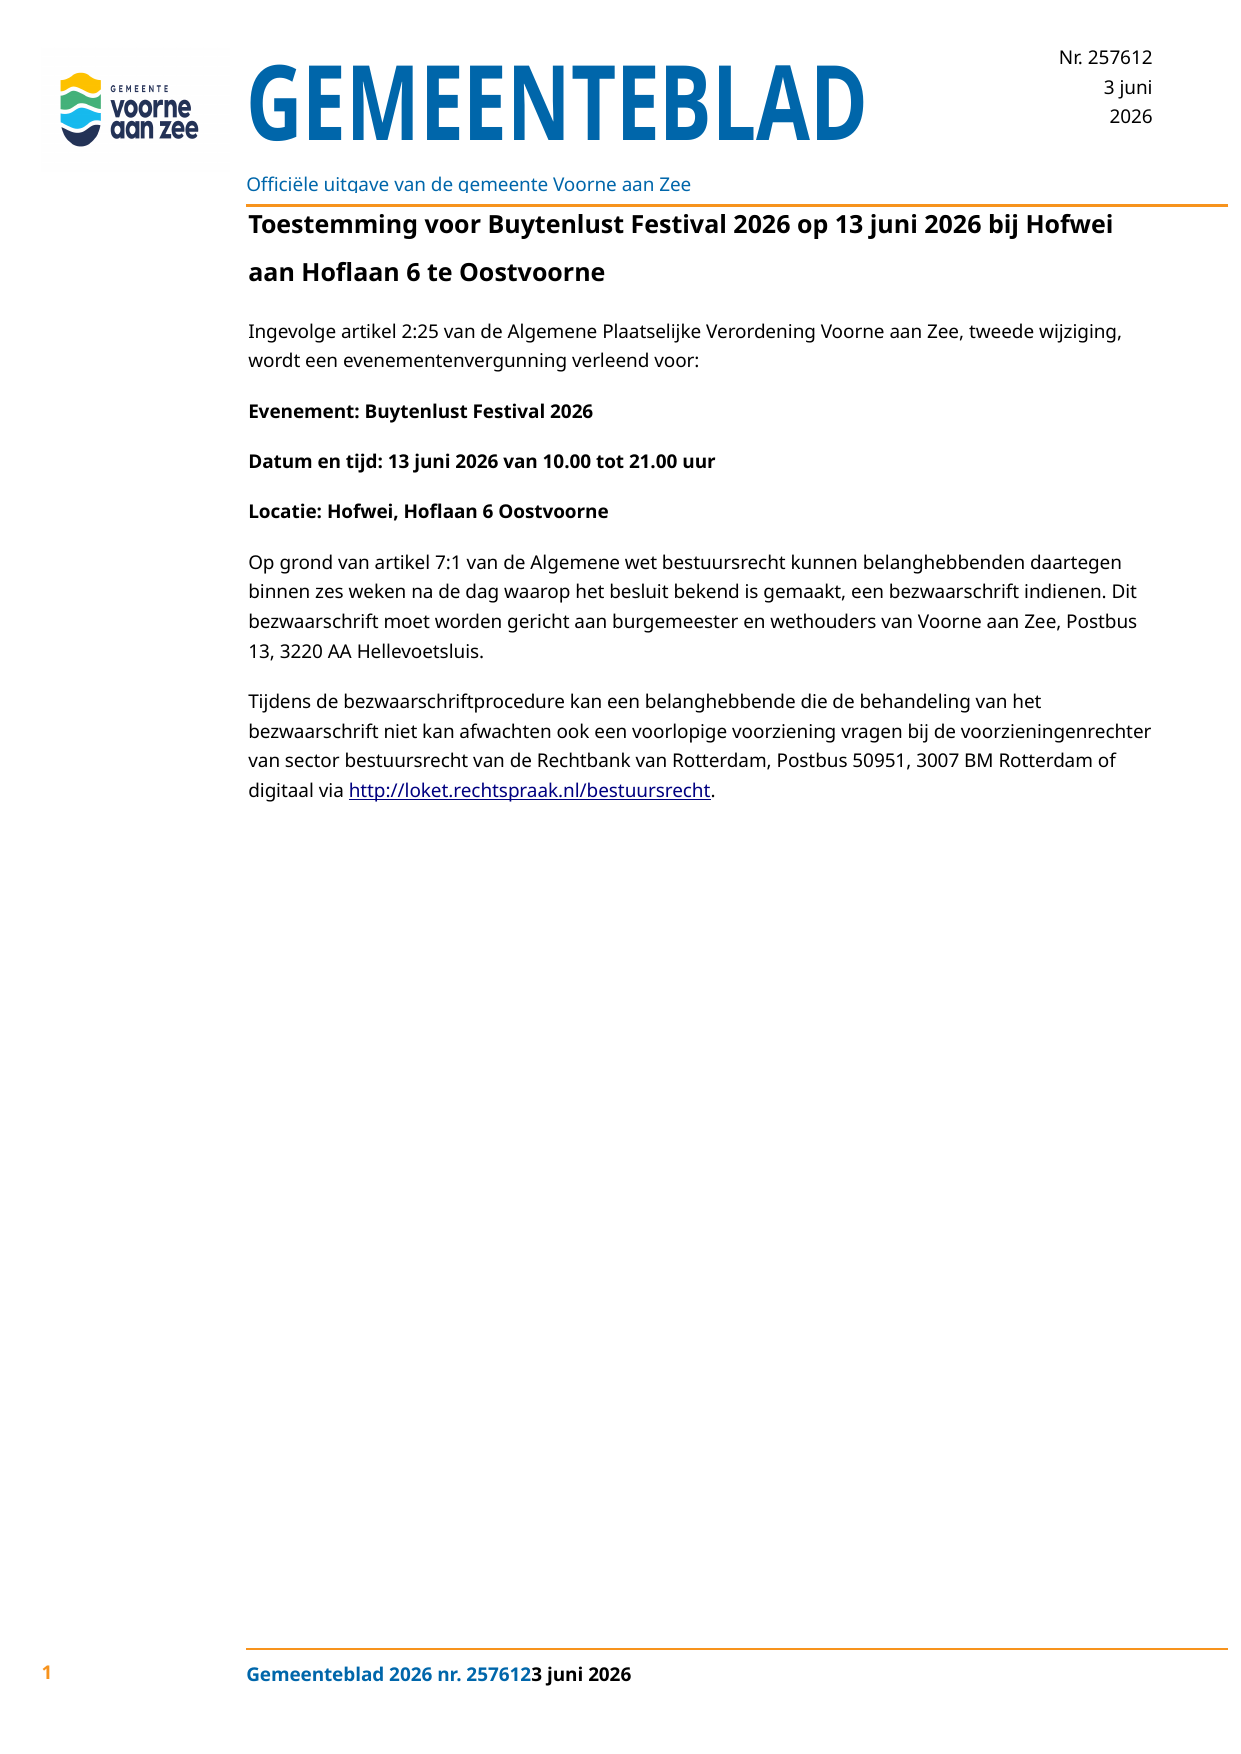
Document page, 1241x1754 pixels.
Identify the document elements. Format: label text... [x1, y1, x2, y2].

text Tijdens de bezwaarschriftprocedure kan een belanghebbende die de behandeling van het bezwaarschrift niet kan afwachten ook een voorlopige voorziening vragen bij de voorzieningenrechter van sector bestuursrecht van de Rechtbank van Rotterdam, Postbus 50951, 3007 BM Rotterdam of digitaal via http://loket.rechtspraak.nl/bestuursrecht. [248, 688, 1152, 803]
text Evenement: Buytenlust Festival 2026 [248, 398, 1152, 424]
text Toestemming voor Buytenlust Festival 2026 op 13 juni 2026 bij Hofwei aan Hoflaan 6 te Oostvoorne [248, 207, 1152, 288]
text Op grond van artikel 7:1 van de Algemene wet bestuursrecht kunnen belanghebbenden daartegen binnen zes weken na de dag waarop het besluit bekend is gemaakt, een bezwaarschrift indienen. Dit bezwaarschrift moet worden gericht aan burgemeester en wethouders van Voorne aan Zee, Postbus 13, 3220 AA Hellevoetsluis. [248, 549, 1152, 664]
text Locatie: Hofwei, Hoflaan 6 Oostvoorne [248, 499, 1152, 524]
text Datum en tijd: 13 juni 2026 van 10.00 tot 21.00 uur [248, 448, 1152, 474]
text Ingevolge artikel 2:25 van de Algemene Plaatselijke Verordening Voorne aan Zee, tweede wijziging, wordt een evenementenvergunning verleend voor: [248, 318, 1152, 373]
picture [41, 47, 231, 172]
